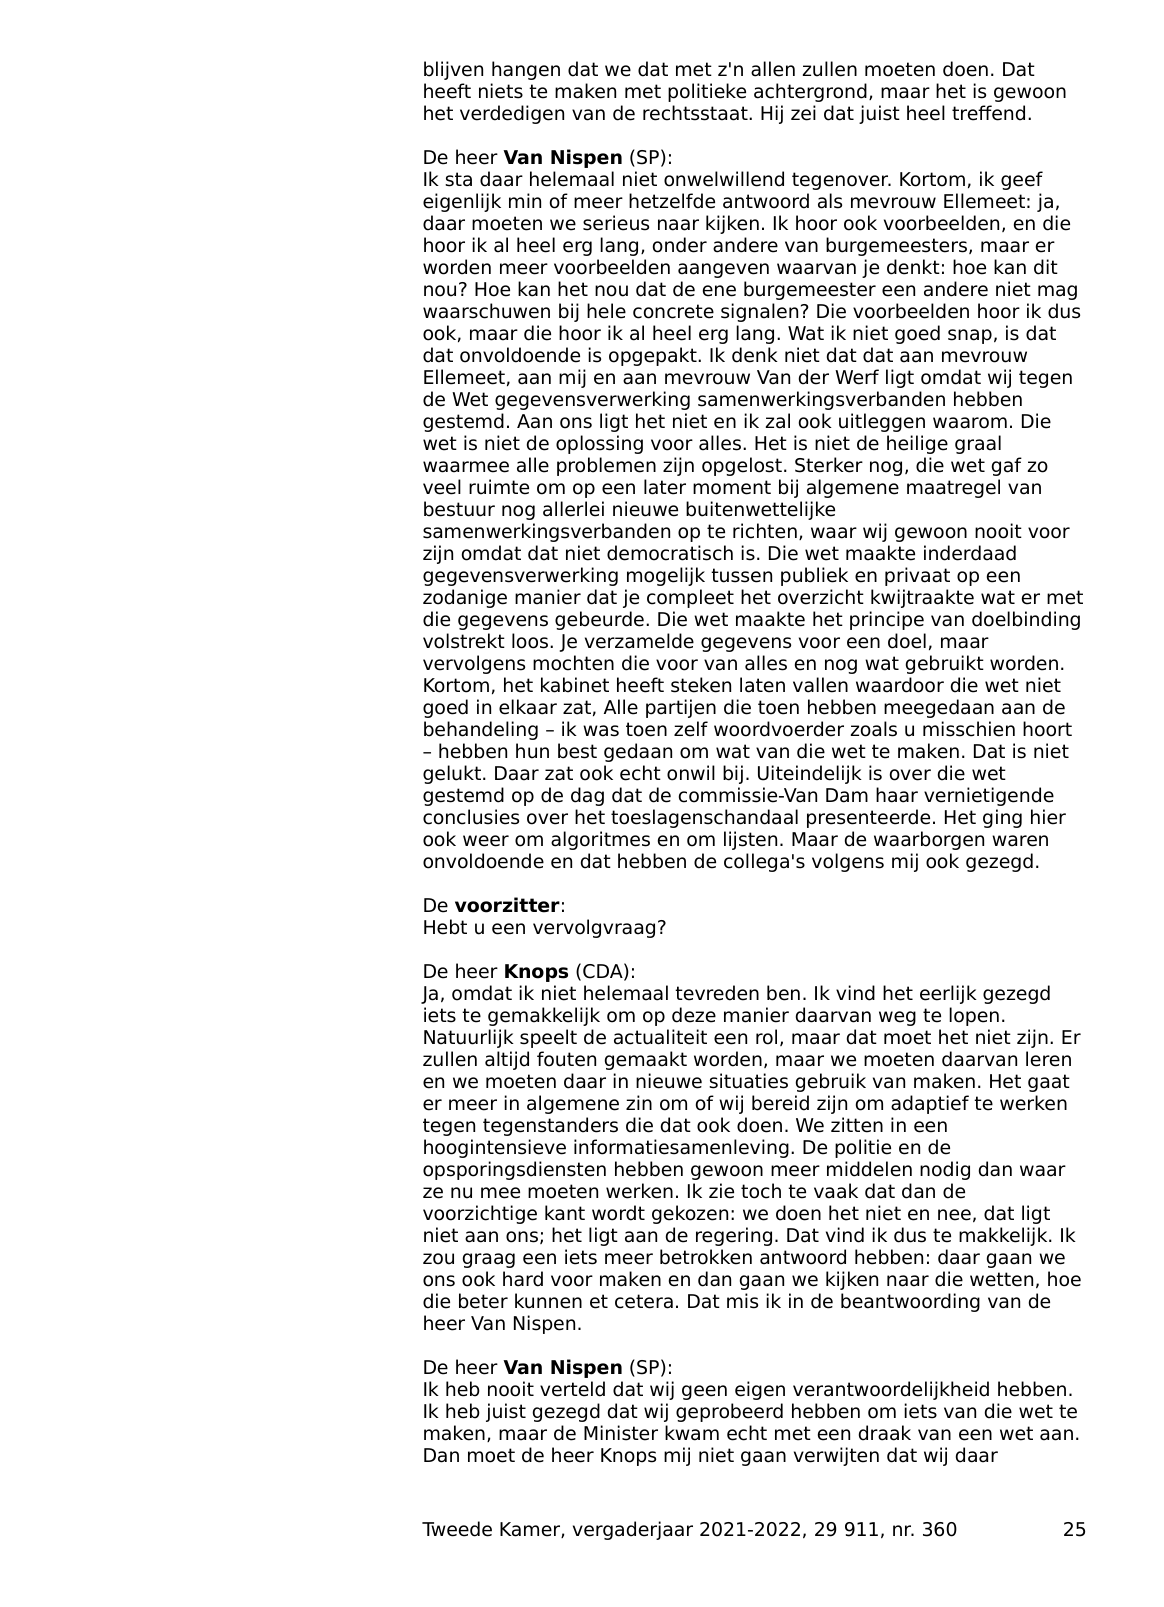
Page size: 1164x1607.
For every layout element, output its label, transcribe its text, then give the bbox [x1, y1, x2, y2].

text Hebt u een vervolgvraag? [422, 917, 1087, 939]
text De voorzitter: [422, 895, 1087, 917]
text De heer Van Nispen (SP): [422, 1357, 1087, 1379]
text De heer Van Nispen (SP): [422, 147, 1087, 169]
text blijven hangen dat we dat met z'n allen zullen moeten doen. Dat heeft niets te maken met politieke achtergrond, maar het is gewoon het verdedigen van de rechtsstaat. Hij zei dat juist heel treffend. [422, 59, 1087, 125]
text Ja, omdat ik niet helemaal tevreden ben. Ik vind het eerlijk gezegd iets te gemakkelijk om op deze manier daarvan weg te lopen. Natuurlijk speelt de actualiteit een rol, maar dat moet het niet zijn. Er zullen altijd fouten gemaakt worden, maar we moeten daarvan leren en we moeten daar in nieuwe situaties gebruik van maken. Het gaat er meer in algemene zin om of wij bereid zijn om adaptief te werken tegen tegenstanders die dat ook doen. We zitten in een hoogintensieve informatiesamenleving. De politie en de opsporingsdiensten hebben gewoon meer middelen nodig dan waar ze nu mee moeten werken. Ik zie toch te vaak dat dan de voorzichtige kant wordt gekozen: we doen het niet en nee, dat ligt niet aan ons; het ligt aan de regering. Dat vind ik dus te makkelijk. Ik zou graag een iets meer betrokken antwoord hebben: daar gaan we ons ook hard voor maken en dan gaan we kijken naar die wetten, hoe die beter kunnen et cetera. Dat mis ik in de beantwoording van de heer Van Nispen. [422, 983, 1087, 1334]
text De heer Knops (CDA): [422, 961, 1087, 983]
text Ik heb nooit verteld dat wij geen eigen verantwoordelijkheid hebben. Ik heb juist gezegd dat wij geprobeerd hebben om iets van die wet te maken, maar de Minister kwam echt met een draak van een wet aan. Dan moet de heer Knops mij niet gaan verwijten dat wij daar [422, 1379, 1087, 1467]
text Ik sta daar helemaal niet onwelwillend tegenover. Kortom, ik geef eigenlijk min of meer hetzelfde antwoord als mevrouw Ellemeet: ja, daar moeten we serieus naar kijken. Ik hoor ook voorbeelden, en die hoor ik al heel erg lang, onder andere van burgemeesters, maar er worden meer voorbeelden aangeven waarvan je denkt: hoe kan dit nou? Hoe kan het nou dat de ene burgemeester een andere niet mag waarschuwen bij hele concrete signalen? Die voorbeelden hoor ik dus ook, maar die hoor ik al heel erg lang. Wat ik niet goed snap, is dat dat onvoldoende is opgepakt. Ik denk niet dat dat aan mevrouw Ellemeet, aan mij en aan mevrouw Van der Werf ligt omdat wij tegen de Wet gegevensverwerking samenwerkingsverbanden hebben gestemd. Aan ons ligt het niet en ik zal ook uitleggen waarom. Die wet is niet de oplossing voor alles. Het is niet de heilige graal waarmee alle problemen zijn opgelost. Sterker nog, die wet gaf zo veel ruimte om op een later moment bij algemene maatregel van bestuur nog allerlei nieuwe buitenwettelijke samenwerkingsverbanden op te richten, waar wij gewoon nooit voor zijn omdat dat niet democratisch is. Die wet maakte inderdaad gegevensverwerking mogelijk tussen publiek en privaat op een zodanige manier dat je compleet het overzicht kwijtraakte wat er met die gegevens gebeurde. Die wet maakte het principe van doelbinding volstrekt loos. Je verzamelde gegevens voor een doel, maar vervolgens mochten die voor van alles en nog wat gebruikt worden. Kortom, het kabinet heeft steken laten vallen waardoor die wet niet goed in elkaar zat, Alle partijen die toen hebben meegedaan aan de behandeling – ik was toen zelf woordvoerder zoals u misschien hoort – hebben hun best gedaan om wat van die wet te maken. Dat is niet gelukt. Daar zat ook echt onwil bij. Uiteindelijk is over die wet gestemd op de dag dat de commissie-Van Dam haar vernietigende conclusies over het toeslagenschandaal presenteerde. Het ging hier ook weer om algoritmes en om lijsten. Maar de waarborgen waren onvoldoende en dat hebben de collega's volgens mij ook gezegd. [422, 169, 1087, 872]
